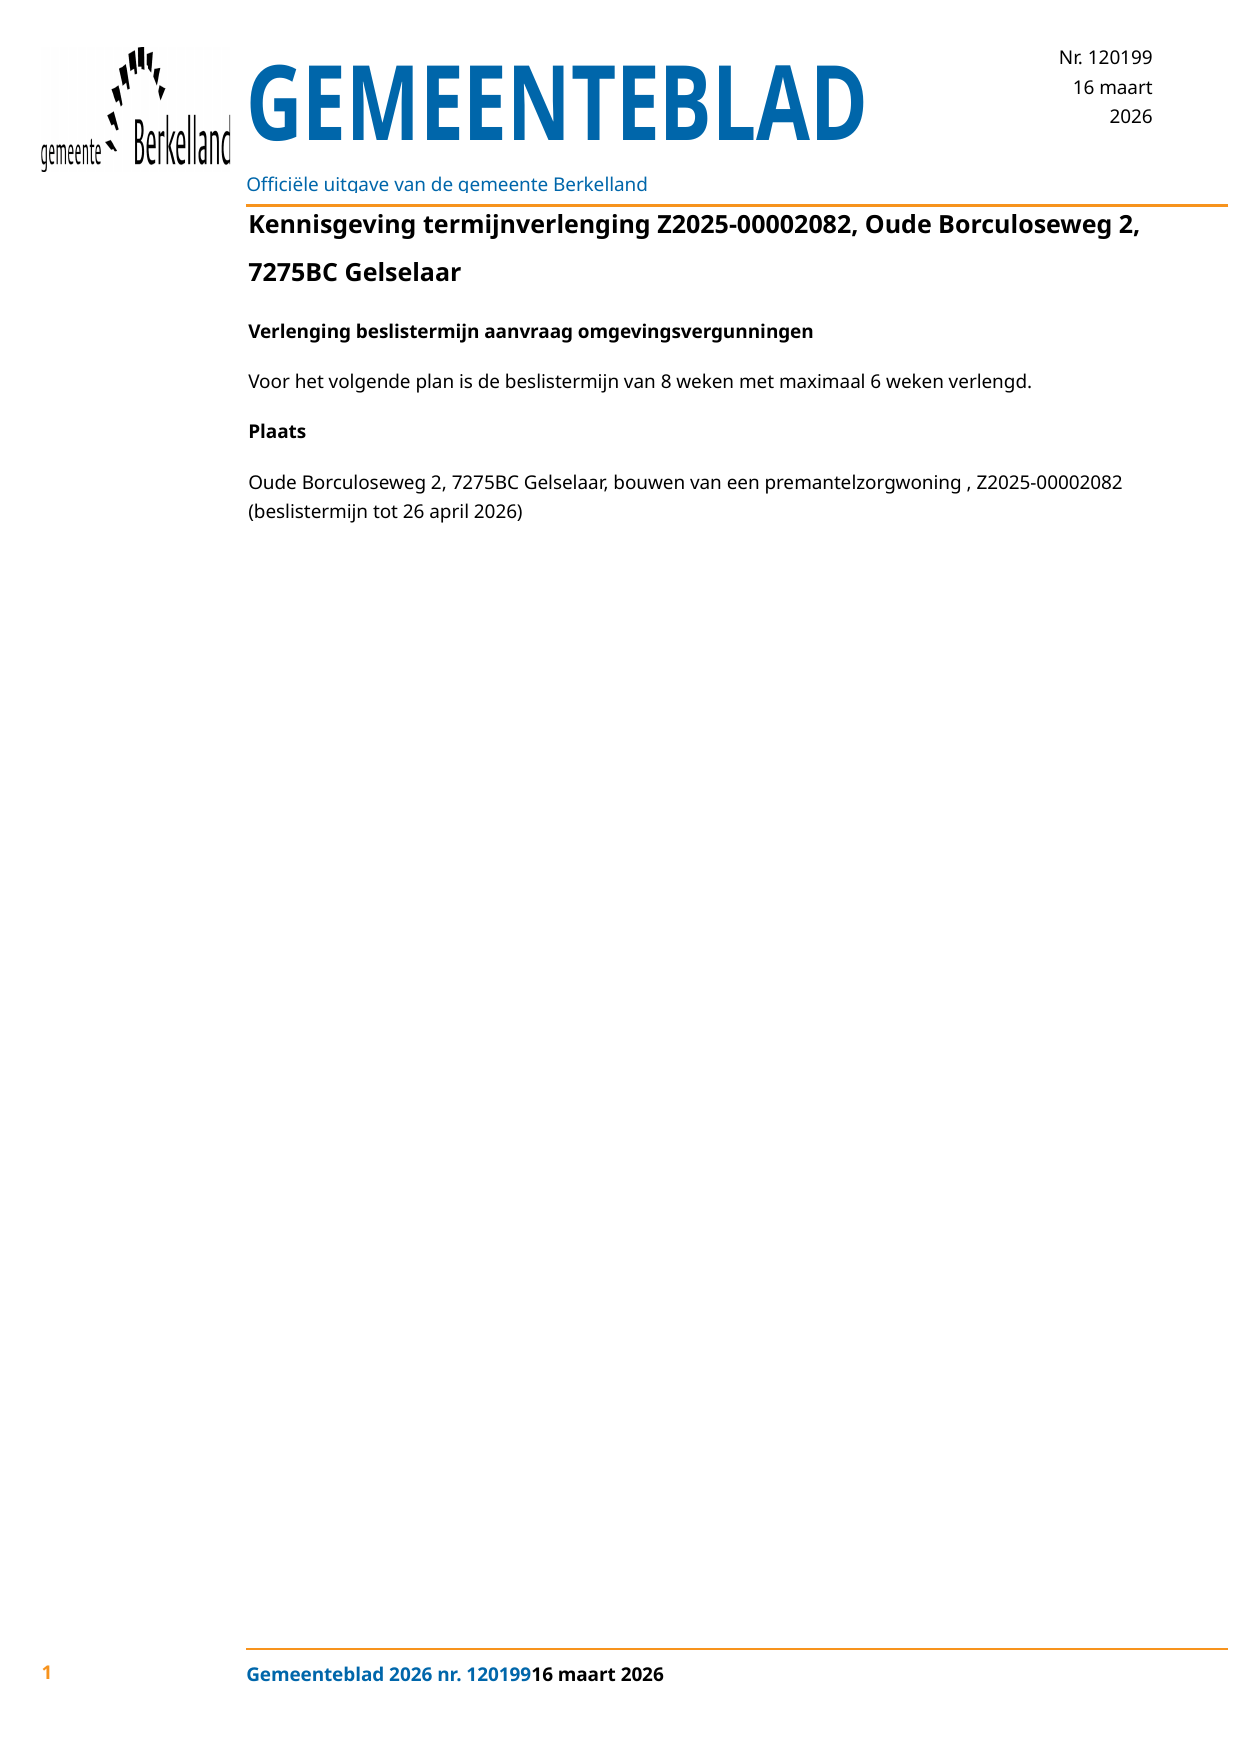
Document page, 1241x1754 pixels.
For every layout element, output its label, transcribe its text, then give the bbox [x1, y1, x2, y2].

text Verlenging beslistermijn aanvraag omgevingsvergunningen [248, 318, 1152, 344]
text Plaats [248, 419, 1152, 444]
text Kennisgeving termijnverlenging Z2025-00002082, Oude Borculoseweg 2, 7275BC Gelselaar [248, 207, 1152, 288]
picture [41, 47, 231, 172]
text Voor het volgende plan is de beslistermijn van 8 weken met maximaal 6 weken verlengd. [248, 368, 1152, 394]
text Oude Borculoseweg 2, 7275BC Gelselaar, bouwen van een premantelzorgwoning , Z2025-00002082 (beslistermijn tot 26 april 2026) [248, 469, 1152, 524]
